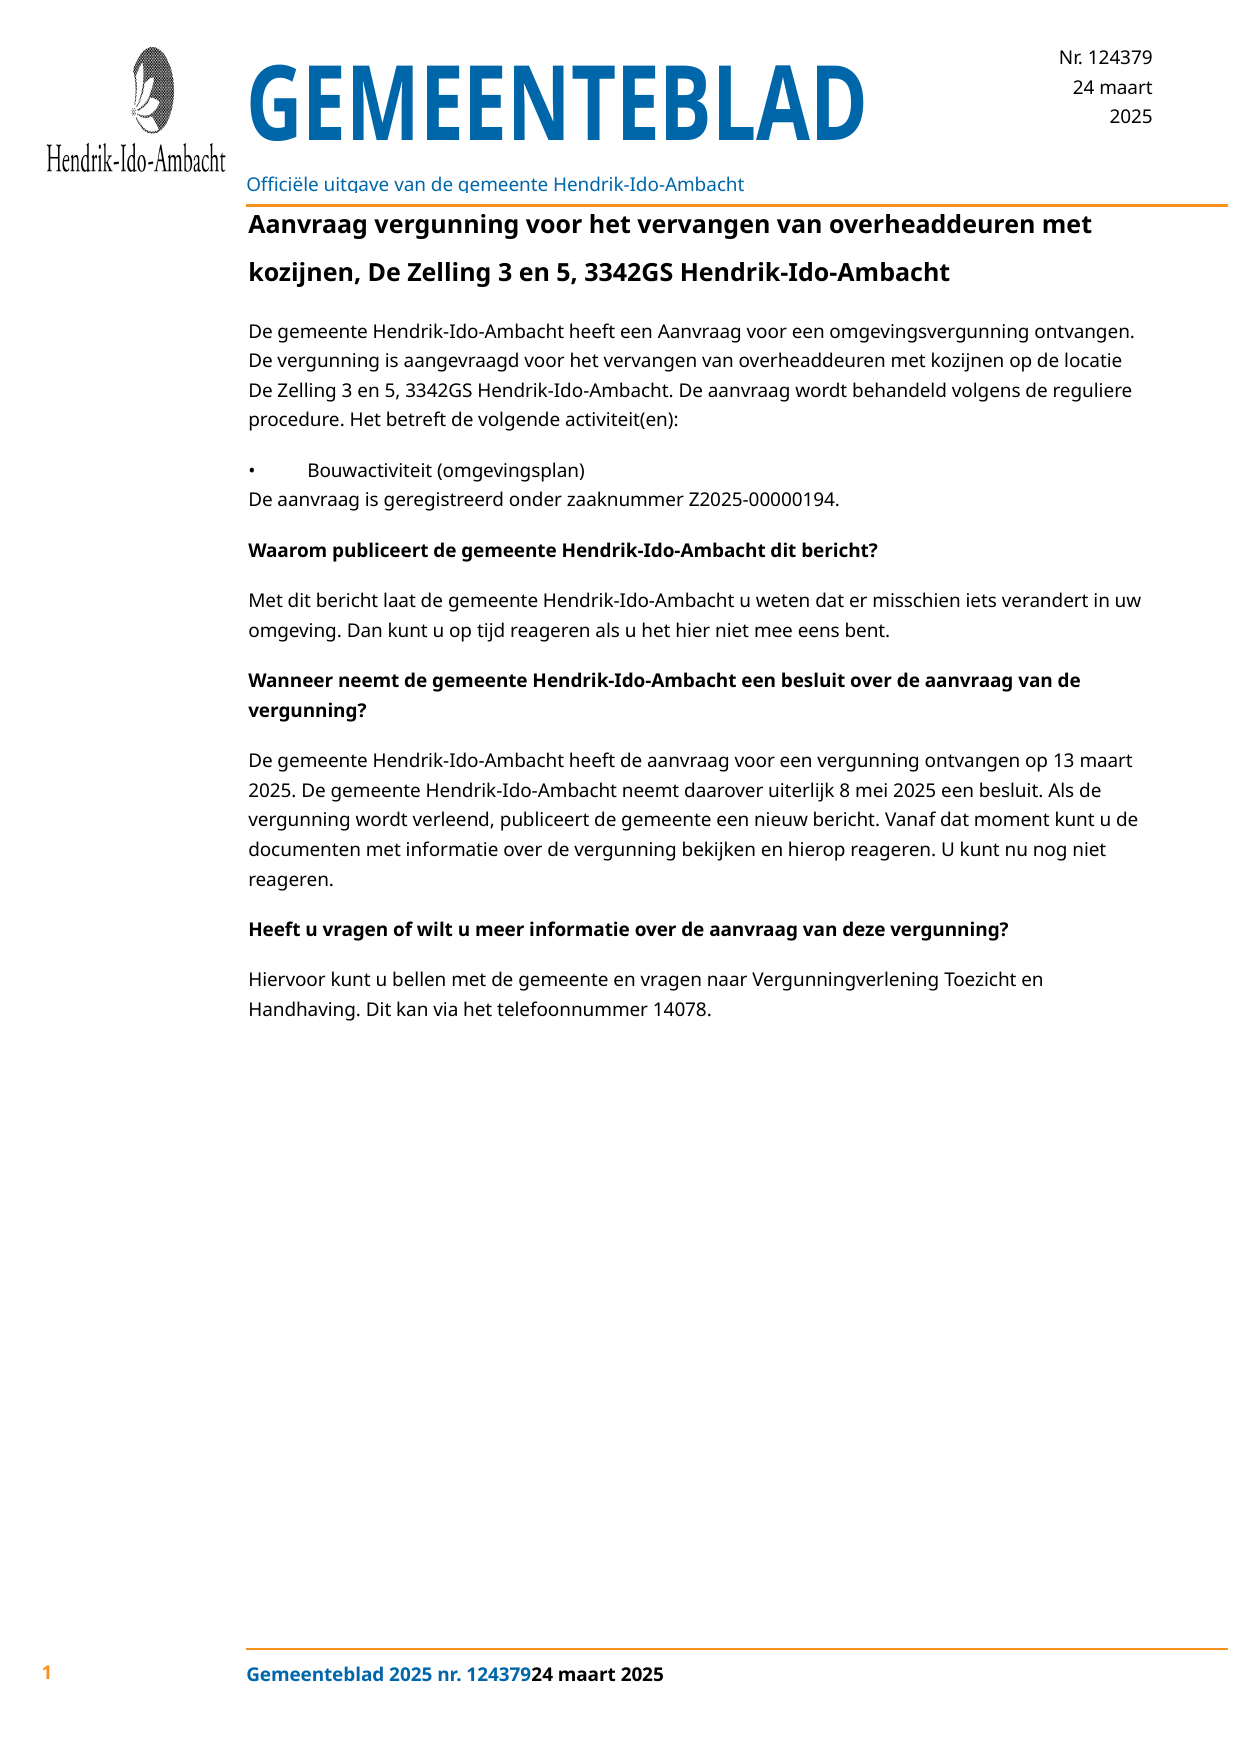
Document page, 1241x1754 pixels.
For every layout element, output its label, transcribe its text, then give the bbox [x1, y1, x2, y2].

text De aanvraag is geregistreerd onder zaaknummer Z2025-00000194. [248, 487, 1152, 512]
text Heeft u vragen of wilt u meer informatie over de aanvraag van deze vergunning? [248, 916, 1152, 942]
text De gemeente Hendrik-Ido-Ambacht heeft een Aanvraag voor een omgevingsvergunning ontvangen. De vergunning is aangevraagd voor het vervangen van overheaddeuren met kozijnen op de locatie De Zelling 3 en 5, 3342GS Hendrik-Ido-Ambacht. De aanvraag wordt behandeld volgens de reguliere procedure. Het betreft de volgende activiteit(en): [248, 318, 1152, 432]
text Met dit bericht laat de gemeente Hendrik-Ido-Ambacht u weten dat er misschien iets verandert in uw omgeving. Dan kunt u op tijd reageren als u het hier niet mee eens bent. [248, 587, 1152, 643]
text Aanvraag vergunning voor het vervangen van overheaddeuren met kozijnen, De Zelling 3 en 5, 3342GS Hendrik-Ido-Ambacht [248, 207, 1152, 288]
text De gemeente Hendrik-Ido-Ambacht heeft de aanvraag voor een vergunning ontvangen op 13 maart 2025. De gemeente Hendrik-Ido-Ambacht neemt daarover uiterlijk 8 mei 2025 een besluit. Als de vergunning wordt verleend, publiceert de gemeente een nieuw bericht. Vanaf dat moment kunt u de documenten met informatie over de vergunning bekijken en hierop reageren. U kunt nu nog niet reageren. [248, 747, 1152, 892]
text Hiervoor kunt u bellen met de gemeente en vragen naar Vergunningverlening Toezicht en Handhaving. Dit kan via het telefoonnummer 14078. [248, 967, 1152, 1022]
text Wanneer neemt de gemeente Hendrik-Ido-Ambacht een besluit over de aanvraag van de vergunning? [248, 667, 1152, 723]
list Bouwactiviteit (omgevingsplan) [248, 457, 1152, 483]
picture [41, 47, 231, 172]
text Waarom publiceert de gemeente Hendrik-Ido-Ambacht dit bericht? [248, 537, 1152, 563]
